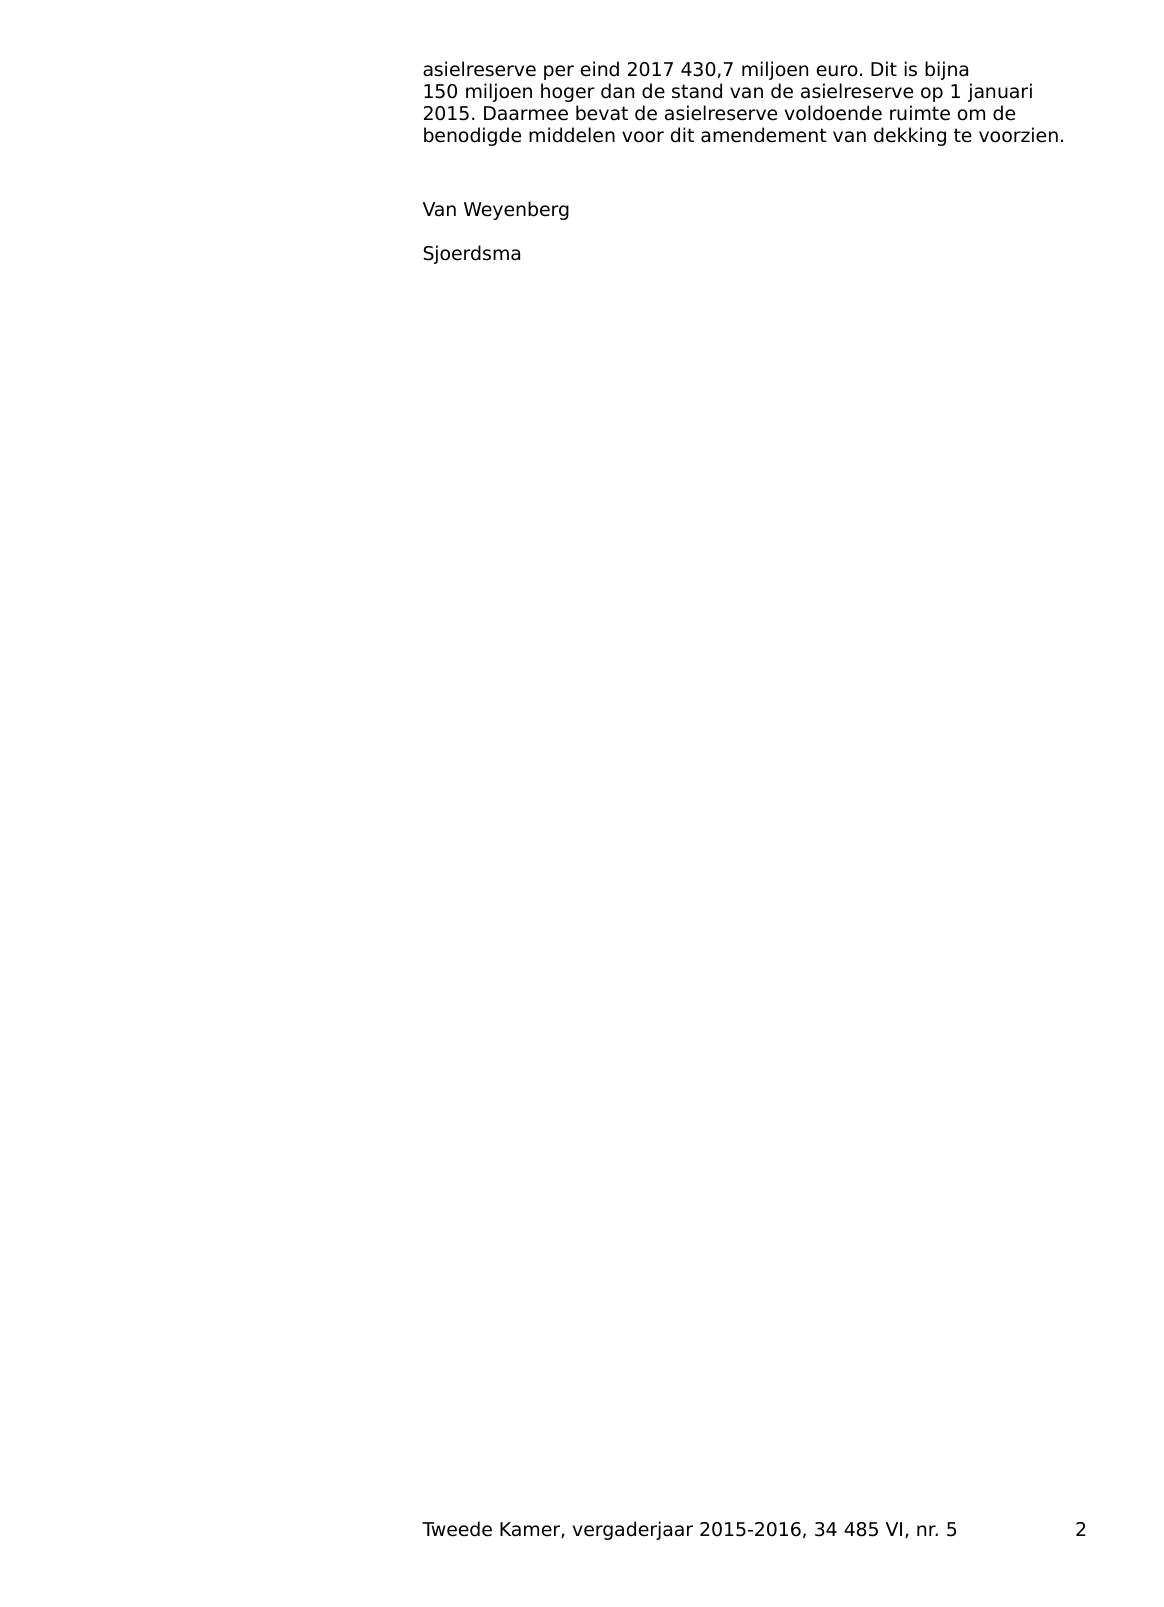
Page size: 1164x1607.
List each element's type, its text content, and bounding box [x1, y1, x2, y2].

text asielreserve per eind 2017 430,7 miljoen euro. Dit is bijna 150 miljoen hoger dan de stand van de asielreserve op 1 januari 2015. Daarmee bevat de asielreserve voldoende ruimte om de benodigde middelen voor dit amendement van dekking te voorzien. [422, 59, 1087, 147]
text Van Weyenberg Sjoerdsma [422, 177, 1087, 265]
